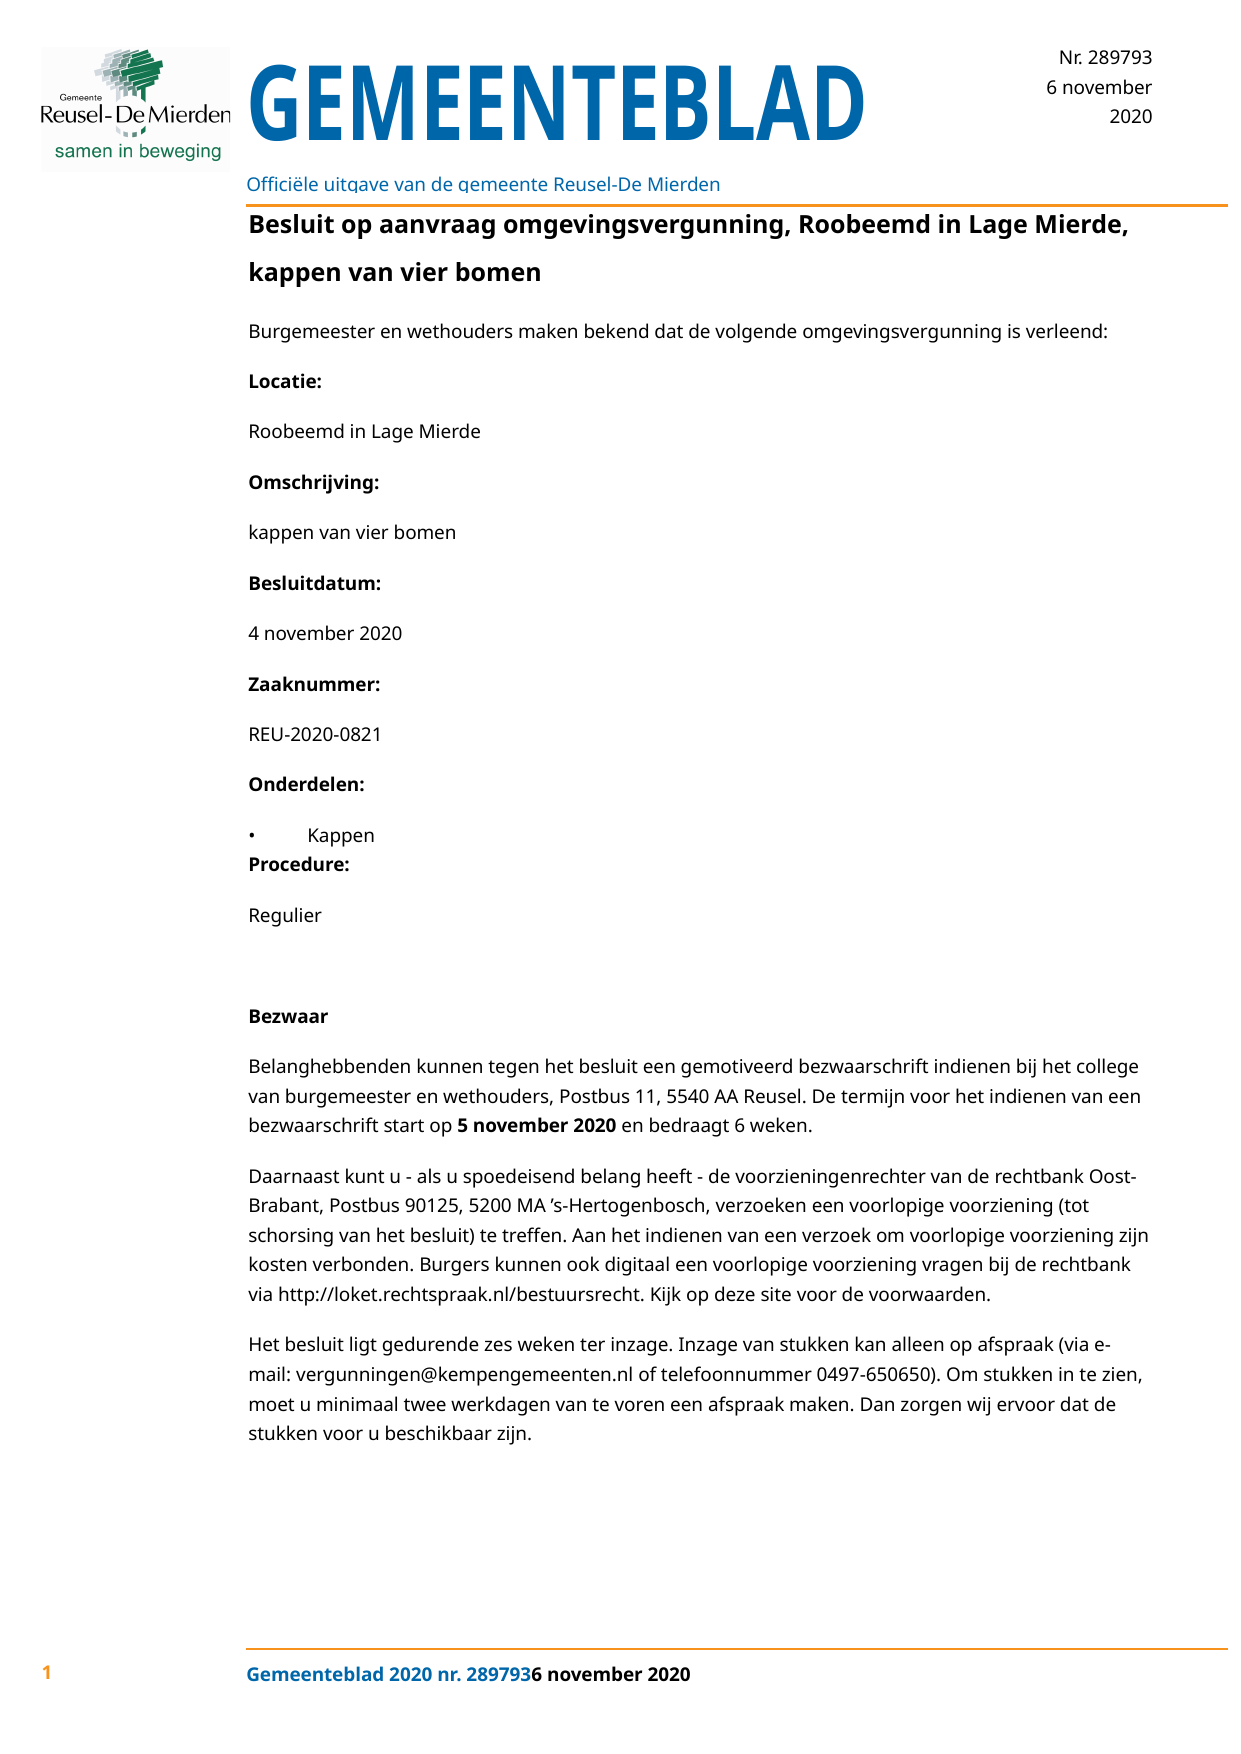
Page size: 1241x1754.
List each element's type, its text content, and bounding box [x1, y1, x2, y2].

text Besluitdatum: [248, 570, 1152, 596]
text Het besluit ligt gedurende zes weken ter inzage. Inzage van stukken kan alleen op afspraak (via e-mail: vergunningen@kempengemeenten.nl of telefoonnummer 0497-650650). Om stukken in te zien, moet u minimaal twee werkdagen van te voren een afspraak maken. Dan zorgen wij ervoor dat de stukken voor u beschikbaar zijn. [248, 1332, 1152, 1446]
text Locatie: [248, 368, 1152, 394]
text Roobeemd in Lage Mierde [248, 419, 1152, 444]
text Bezwaar [248, 1003, 1152, 1029]
text REU-2020-0821 [248, 721, 1152, 747]
text Zaaknummer: [248, 671, 1152, 697]
text Burgemeester en wethouders maken bekend dat de volgende omgevingsvergunning is verleend: [248, 318, 1152, 344]
text Daarnaast kunt u - als u spoedeisend belang heeft - de voorzieningenrechter van de rechtbank Oost-Brabant, Postbus 90125, 5200 MA ’s-Hertogenbosch, verzoeken een voorlopige voorziening (tot schorsing van het besluit) te treffen. Aan het indienen van een verzoek om voorlopige voorziening zijn kosten verbonden. Burgers kunnen ook digitaal een voorlopige voorziening vragen bij de rechtbank via http://loket.rechtspraak.nl/bestuursrecht. Kijk op deze site voor de voorwaarden. [248, 1163, 1152, 1307]
text Omschrijving: [248, 469, 1152, 495]
text 4 november 2020 [248, 620, 1152, 646]
text Besluit op aanvraag omgevingsvergunning, Roobeemd in Lage Mierde, kappen van vier bomen [248, 207, 1152, 288]
picture [41, 47, 231, 172]
text Belanghebbenden kunnen tegen het besluit een gemotiveerd bezwaarschrift indienen bij het college van burgemeester en wethouders, Postbus 11, 5540 AA Reusel. De termijn voor het indienen van een bezwaarschrift start op 5 november 2020 en bedraagt 6 weken. [248, 1053, 1152, 1138]
text Procedure: [248, 852, 1152, 877]
text Onderdelen: [248, 772, 1152, 797]
text Regulier [248, 902, 1152, 928]
text kappen van vier bomen [248, 519, 1152, 545]
list Kappen [248, 822, 1152, 848]
